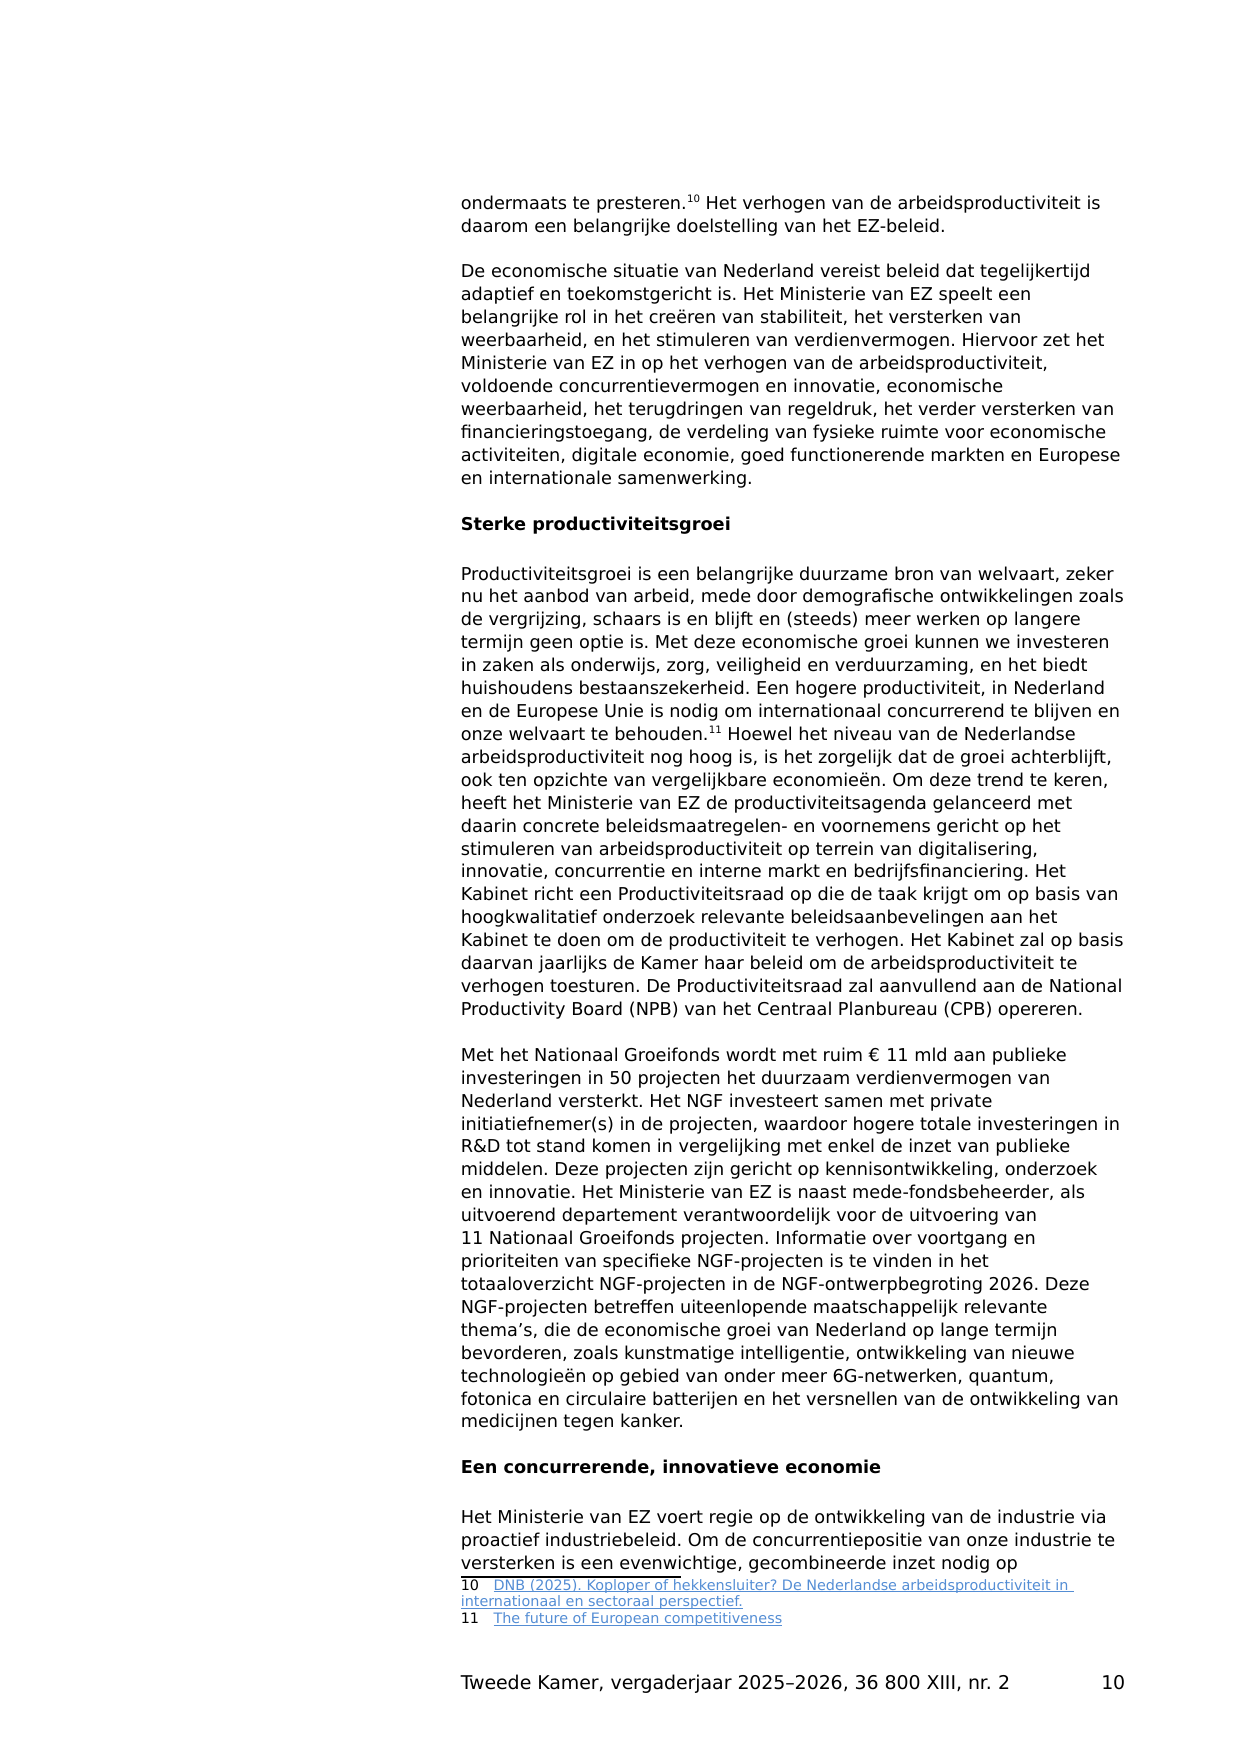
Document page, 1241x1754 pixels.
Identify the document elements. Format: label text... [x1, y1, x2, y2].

text Een concurrerende, innovatieve economie [461, 1455, 1125, 1478]
text De economische situatie van Nederland vereist beleid dat tegelijkertijd adaptief en toekomstgericht is. Het Ministerie van EZ speelt een belangrijke rol in het creëren van stabiliteit, het versterken van weerbaarheid, en het stimuleren van verdienvermogen. Hiervoor zet het Ministerie van EZ in op het verhogen van de arbeidsproductiviteit, voldoende concurrentievermogen en innovatie, economische weerbaarheid, het terugdringen van regeldruk, het verder versterken van financieringstoegang, de verdeling van fysieke ruimte voor economische activiteiten, digitale economie, goed functionerende markten en Europese en internationale samenwerking. [461, 259, 1125, 489]
text ondermaats te presteren. Het verhogen van de arbeidsproductiviteit is daarom een belangrĳke doelstelling van het EZ-beleid. [461, 191, 1125, 237]
text __DNB (2025). Koploper of hekkensluiter? De Nederlandse arbeidsproductiviteit in internationaal en sectoraal perspectief. [461, 1577, 1125, 1610]
text Productiviteitsgroei is een belangrijke duurzame bron van welvaart, zeker nu het aanbod van arbeid, mede door demografische ontwikkelingen zoals de vergrijzing, schaars is en blijft en (steeds) meer werken op langere termijn geen optie is. Met deze economische groei kunnen we investeren in zaken als onderwijs, zorg, veiligheid en verduurzaming, en het biedt huishoudens bestaanszekerheid. Een hogere productiviteit, in Nederland en de Europese Unie is nodig om internationaal concurrerend te blijven en onze welvaart te behouden. Hoewel het niveau van de Nederlandse arbeidsproductiviteit nog hoog is, is het zorgelijk dat de groei achterblijft, ook ten opzichte van vergelijkbare economieën. Om deze trend te keren, heeft het Ministerie van EZ de productiviteitsagenda gelanceerd met daarin concrete beleidsmaatregelen- en voornemens gericht op het stimuleren van arbeidsproductiviteit op terrein van digitalisering, innovatie, concurrentie en interne markt en bedrijfsfinanciering. Het Kabinet richt een Productiviteitsraad op die de taak krijgt om op basis van hoogkwalitatief onderzoek relevante beleidsaanbevelingen aan het Kabinet te doen om de productiviteit te verhogen. Het Kabinet zal op basis daarvan jaarlijks de Kamer haar beleid om de arbeidsproductiviteit te verhogen toesturen. De Productiviteitsraad zal aanvullend aan de National Productivity Board (NPB) van het Centraal Planbureau (CPB) opereren. [461, 562, 1125, 1020]
text Sterke productiviteitsgroei [461, 512, 1125, 534]
text Met het Nationaal Groeifonds wordt met ruim € 11 mld aan publieke investeringen in 50 projecten het duurzaam verdienvermogen van Nederland versterkt. Het NGF investeert samen met private initiatiefnemer(s) in de projecten, waardoor hogere totale investeringen in R&D tot stand komen in vergelijking met enkel de inzet van publieke middelen. Deze projecten zijn gericht op kennisontwikkeling, onderzoek en innovatie. Het Ministerie van EZ is naast mede-fondsbeheerder, als uitvoerend departement verantwoordelijk voor de uitvoering van 11 Nationaal Groeifonds projecten. Informatie over voortgang en prioriteiten van specifieke NGF-projecten is te vinden in het totaaloverzicht NGF-projecten in de NGF-ontwerpbegroting 2026. Deze NGF-projecten betreffen uiteenlopende maatschappelijk relevante thema’s, die de economische groei van Nederland op lange termijn bevorderen, zoals kunstmatige intelligentie, ontwikkeling van nieuwe technologieën op gebied van onder meer 6G-netwerken, quantum, fotonica en circulaire batterijen en het versnellen van de ontwikkeling van medicijnen tegen kanker. [461, 1043, 1125, 1432]
text Het Ministerie van EZ voert regie op de ontwikkeling van de industrie via proactief industriebeleid. Om de concurrentiepositie van onze industrie te versterken is een evenwichtige, gecombineerde inzet nodig op [461, 1505, 1125, 1574]
text __The future of European competitiveness [461, 1610, 1125, 1627]
